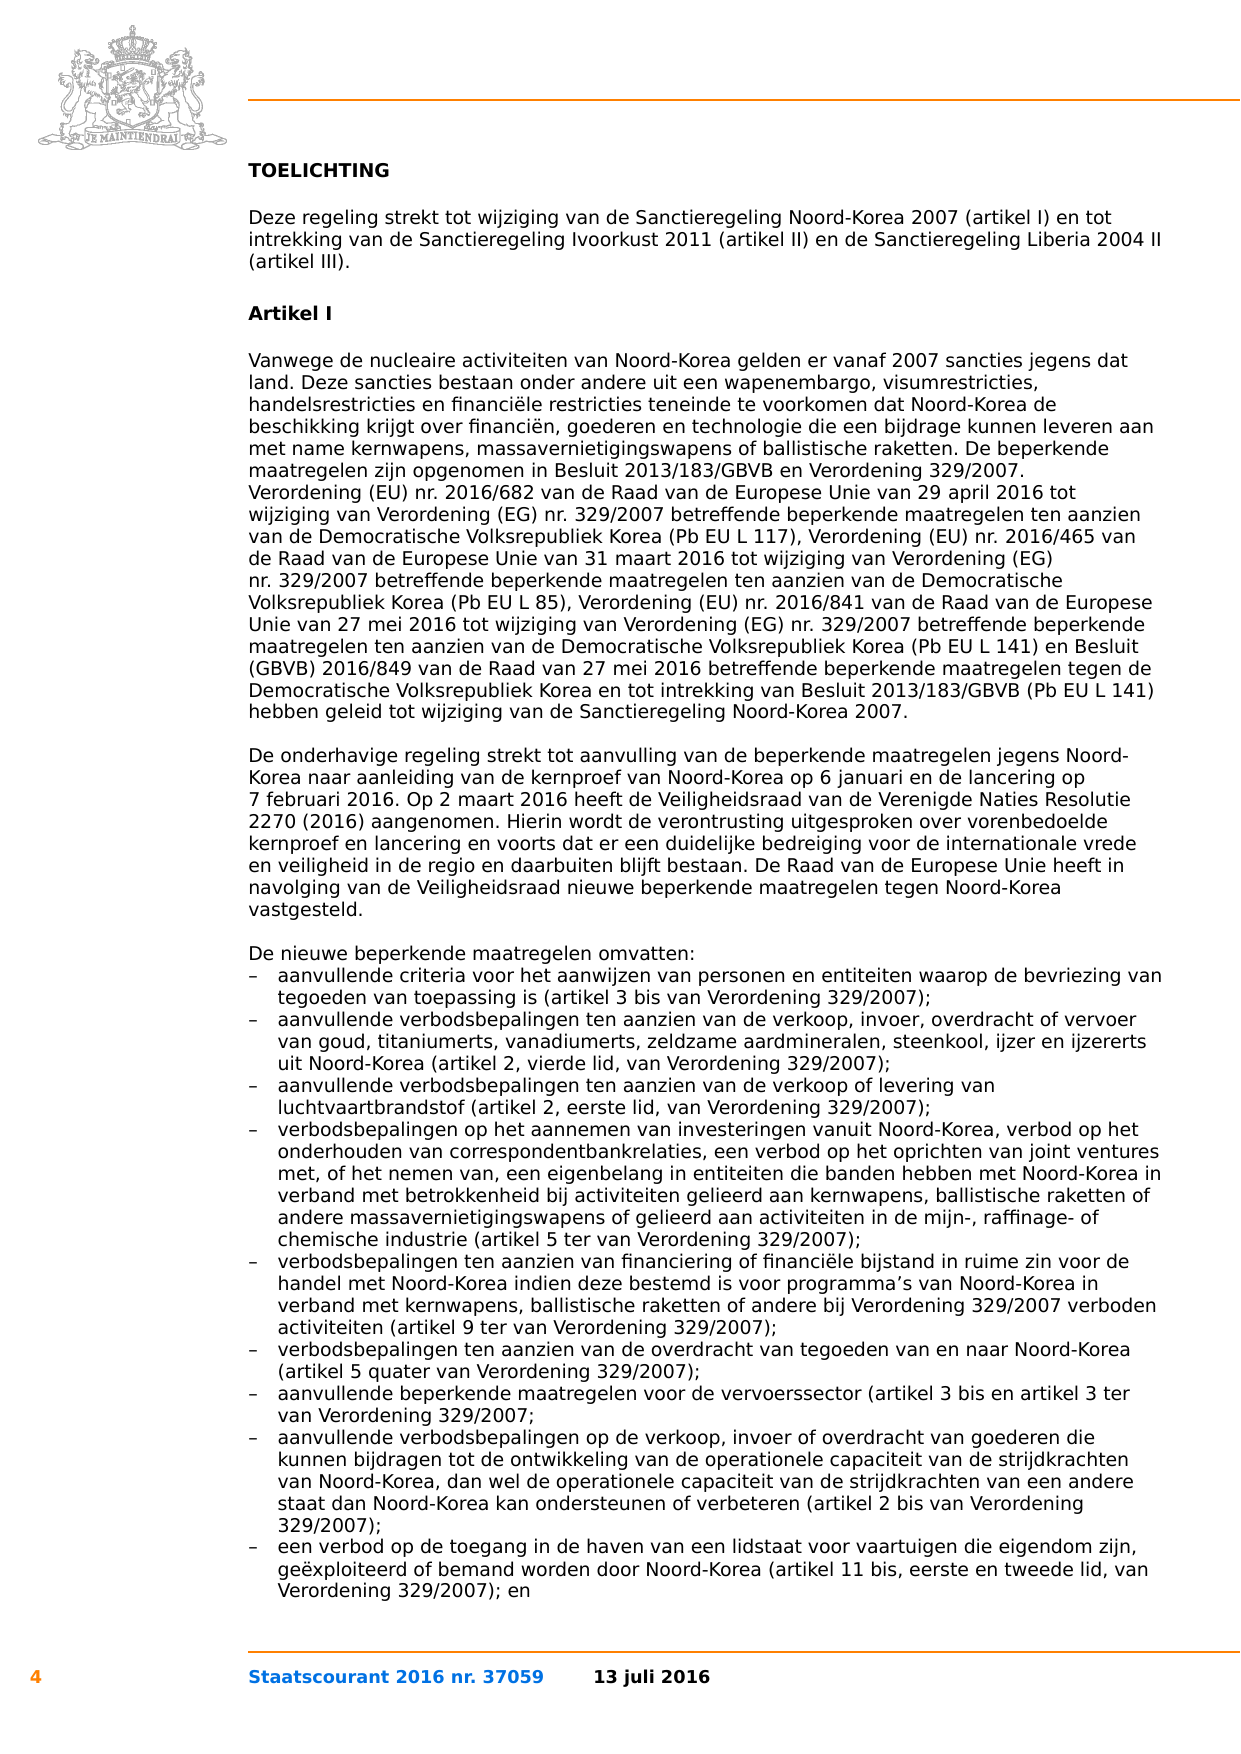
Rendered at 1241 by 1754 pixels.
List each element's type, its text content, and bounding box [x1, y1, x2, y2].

text Verordening (EU) nr. 2016/682 van de Raad van de Europese Unie van 29 april 2016 tot wijziging van Verordening (EG) nr. 329/2007 betreffende beperkende maatregelen ten aanzien van de Democratische Volksrepubliek Korea (Pb EU L 117), Verordening (EU) nr. 2016/465 van de Raad van de Europese Unie van 31 maart 2016 tot wijziging van Verordening (EG) nr. 329/2007 betreffende beperkende maatregelen ten aanzien van de Democratische Volksrepubliek Korea (Pb EU L 85), Verordening (EU) nr. 2016/841 van de Raad van de Europese Unie van 27 mei 2016 tot wijziging van Verordening (EG) nr. 329/2007 betreffende beperkende maatregelen ten aanzien van de Democratische Volksrepubliek Korea (Pb EU L 141) en Besluit (GBVB) 2016/849 van de Raad van 27 mei 2016 betreffende beperkende maatregelen tegen de Democratische Volksrepubliek Korea en tot intrekking van Besluit 2013/183/GBVB (Pb EU L 141) hebben geleid tot wijziging van de Sanctieregeling Noord-Korea 2007. [248, 482, 1163, 723]
text Deze regeling strekt tot wijziging van de Sanctieregeling Noord-Korea 2007 (artikel I) en tot intrekking van de Sanctieregeling Ivoorkust 2011 (artikel II) en de Sanctieregeling Liberia 2004 II (artikel III). [248, 207, 1163, 273]
picture [38, 25, 227, 150]
text – aanvullende verbodsbepalingen ten aanzien van de verkoop, invoer, overdracht of vervoer van goud, titaniumerts, vanadiumerts, zeldzame aardmineralen, steenkool, ijzer en ijzererts uit Noord-Korea (artikel 2, vierde lid, van Verordening 329/2007); [248, 1009, 1163, 1075]
text – aanvullende beperkende maatregelen voor de vervoerssector (artikel 3 bis en artikel 3 ter van Verordening 329/2007; [248, 1383, 1163, 1427]
text – aanvullende criteria voor het aanwijzen van personen en entiteiten waarop de bevriezing van tegoeden van toepassing is (artikel 3 bis van Verordening 329/2007); [248, 965, 1163, 1009]
text Vanwege de nucleaire activiteiten van Noord-Korea gelden er vanaf 2007 sancties jegens dat land. Deze sancties bestaan onder andere uit een wapenembargo, visumrestricties, handelsrestricties en financiële restricties teneinde te voorkomen dat Noord-Korea de beschikking krijgt over financiën, goederen en technologie die een bijdrage kunnen leveren aan met name kernwapens, massavernietigingswapens of ballistische raketten. De beperkende maatregelen zijn opgenomen in Besluit 2013/183/GBVB en Verordening 329/2007. [248, 350, 1163, 482]
text De onderhavige regeling strekt tot aanvulling van de beperkende maatregelen jegens Noord-Korea naar aanleiding van de kernproef van Noord-Korea op 6 januari en de lancering op 7 februari 2016. Op 2 maart 2016 heeft de Veiligheidsraad van de Verenigde Naties Resolutie 2270 (2016) aangenomen. Hierin wordt de verontrusting uitgesproken over vorenbedoelde kernproef en lancering en voorts dat er een duidelijke bedreiging voor de internationale vrede en veiligheid in de regio en daarbuiten blijft bestaan. De Raad van de Europese Unie heeft in navolging van de Veiligheidsraad nieuwe beperkende maatregelen tegen Noord-Korea vastgesteld. [248, 745, 1163, 921]
text De nieuwe beperkende maatregelen omvatten: [248, 943, 1163, 965]
text – aanvullende verbodsbepalingen op de verkoop, invoer of overdracht van goederen die kunnen bijdragen tot de ontwikkeling van de operationele capaciteit van de strijdkrachten van Noord-Korea, dan wel de operationele capaciteit van de strijdkrachten van een andere staat dan Noord-Korea kan ondersteunen of verbeteren (artikel 2 bis van Verordening 329/2007); [248, 1427, 1163, 1536]
text – verbodsbepalingen ten aanzien van financiering of financiële bijstand in ruime zin voor de handel met Noord-Korea indien deze bestemd is voor programma’s van Noord-Korea in verband met kernwapens, ballistische raketten of andere bij Verordening 329/2007 verboden activiteiten (artikel 9 ter van Verordening 329/2007); [248, 1251, 1163, 1339]
subtitle TOELICHTING [248, 160, 1163, 182]
text – aanvullende verbodsbepalingen ten aanzien van de verkoop of levering van luchtvaartbrandstof (artikel 2, eerste lid, van Verordening 329/2007); [248, 1075, 1163, 1119]
subtitle Artikel I [248, 303, 1163, 325]
text – een verbod op de toegang in de haven van een lidstaat voor vaartuigen die eigendom zijn, geëxploiteerd of bemand worden door Noord-Korea (artikel 11 bis, eerste en tweede lid, van Verordening 329/2007); en [248, 1536, 1163, 1602]
text – verbodsbepalingen op het aannemen van investeringen vanuit Noord-Korea, verbod op het onderhouden van correspondentbankrelaties, een verbod op het oprichten van joint ventures met, of het nemen van, een eigenbelang in entiteiten die banden hebben met Noord-Korea in verband met betrokkenheid bij activiteiten gelieerd aan kernwapens, ballistische raketten of andere massavernietigingswapens of gelieerd aan activiteiten in de mijn-, raffinage- of chemische industrie (artikel 5 ter van Verordening 329/2007); [248, 1119, 1163, 1251]
text – verbodsbepalingen ten aanzien van de overdracht van tegoeden van en naar Noord-Korea (artikel 5 quater van Verordening 329/2007); [248, 1339, 1163, 1383]
